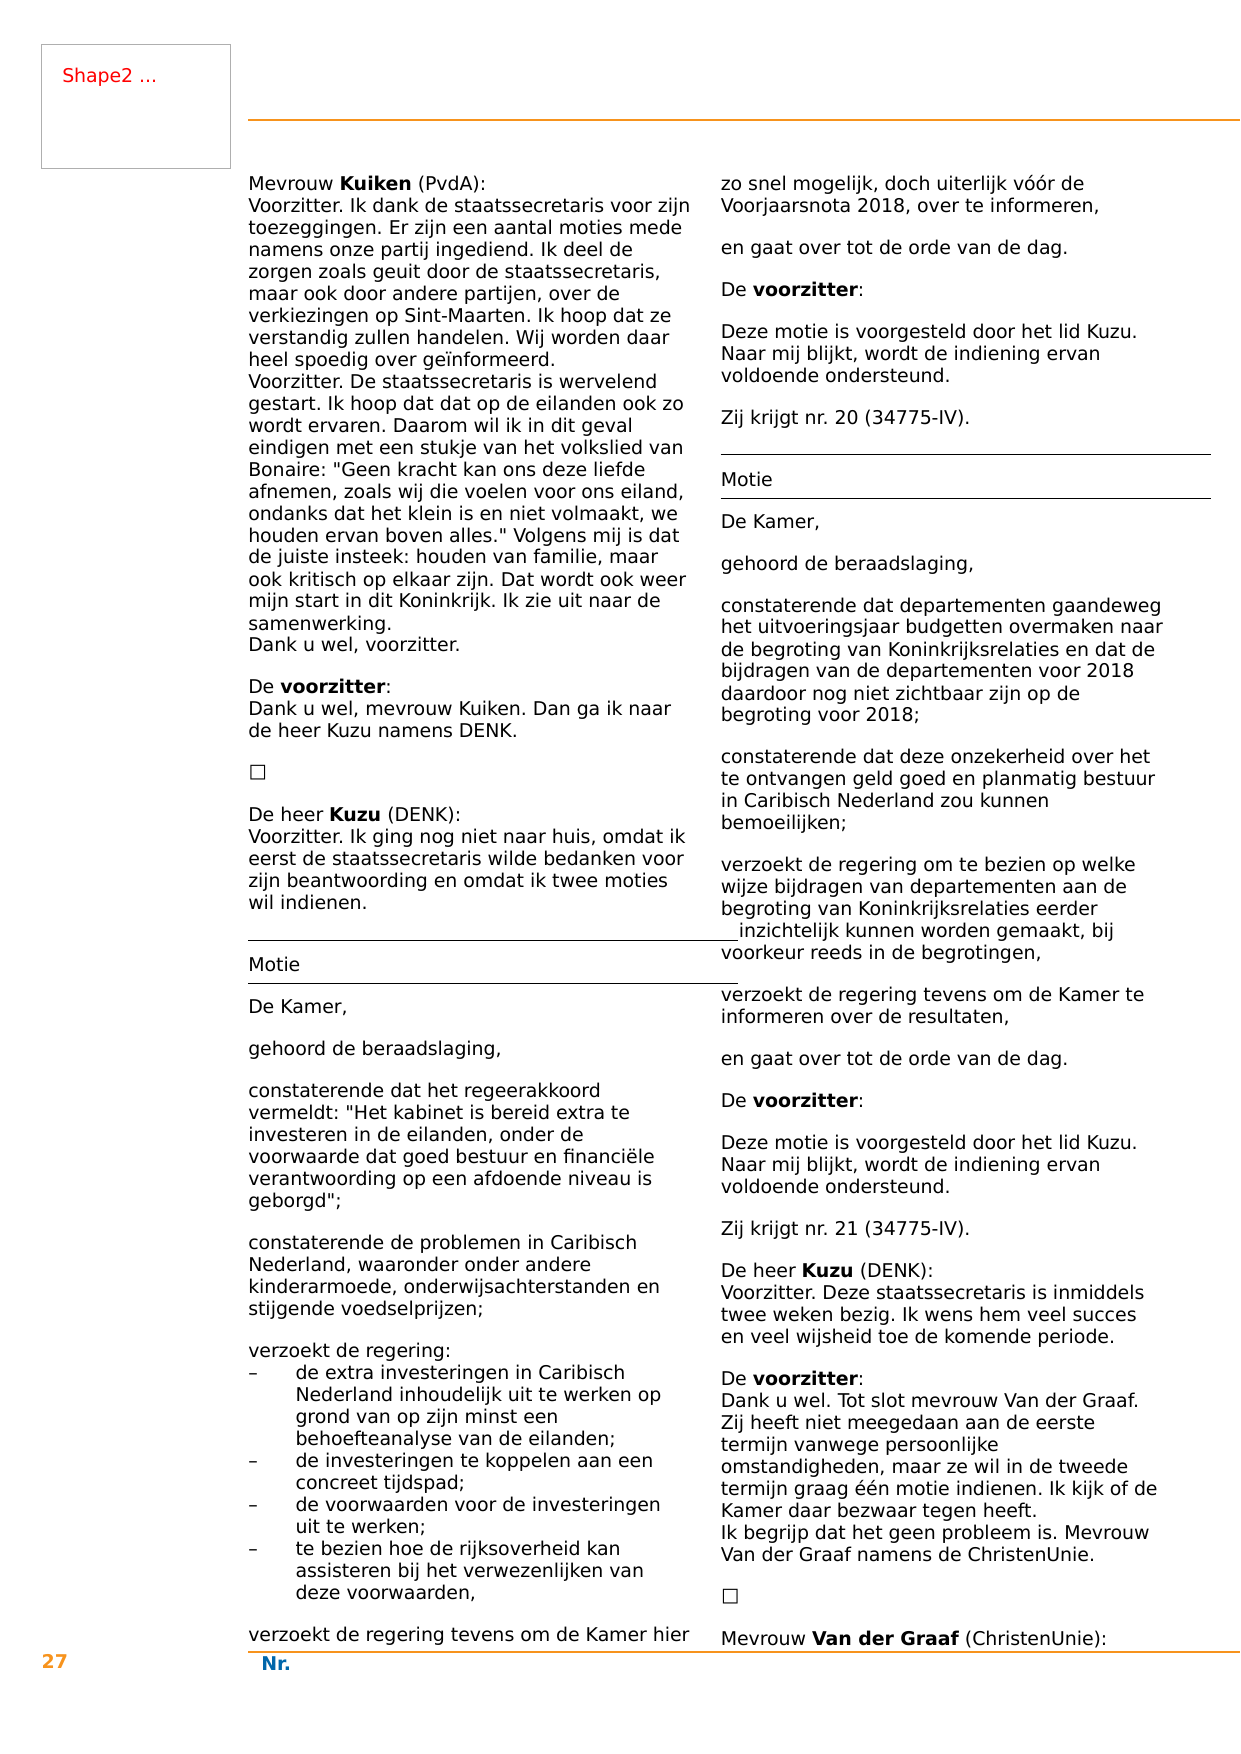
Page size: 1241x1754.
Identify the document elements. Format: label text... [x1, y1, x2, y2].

text en gaat over tot de orde van de dag. [721, 1048, 1163, 1070]
text constaterende dat het regeerakkoord vermeldt: "Het kabinet is bereid extra te investeren in de eilanden, onder de voorwaarde dat goed bestuur en financiële verantwoording op een afdoende niveau is geborgd"; [248, 1080, 691, 1212]
text Dank u wel, voorzitter. [248, 634, 691, 656]
text Motie [248, 954, 691, 976]
text verzoekt de regering tevens om de Kamer te informeren over de resultaten, [721, 984, 1163, 1028]
list de voorwaarden voor de investeringen uit te werken; [248, 1494, 691, 1538]
text De voorzitter: [248, 676, 691, 698]
text gehoord de beraadslaging, [721, 552, 1163, 574]
text ⬜ [248, 762, 691, 784]
text Motie [721, 468, 1163, 491]
text Dank u wel, mevrouw Kuiken. Dan ga ik naar de heer Kuzu namens DENK. [248, 698, 691, 742]
text Voorzitter. De staatssecretaris is wervelend gestart. Ik hoop dat dat op de eilanden ook zo wordt ervaren. Daarom wil ik in dit geval eindigen met een stukje van het volkslied van Bonaire: "Geen kracht kan ons deze liefde afnemen, zoals wij die voelen voor ons eiland, ondanks dat het klein is en niet volmaakt, we houden ervan boven alles." Volgens mij is dat de juiste insteek: houden van familie, maar ook kritisch op elkaar zijn. Dat wordt ook weer mijn start in dit Koninkrijk. Ik zie uit naar de samenwerking. [248, 371, 691, 634]
text Dank u wel. Tot slot mevrouw Van der Graaf. Zij heeft niet meegedaan aan de eerste termijn vanwege persoonlijke omstandigheden, maar ze wil in de tweede termijn graag één motie indienen. Ik kijk of de Kamer daar bezwaar tegen heeft. [721, 1390, 1163, 1522]
text De voorzitter: [721, 1368, 1163, 1390]
list te bezien hoe de rijksoverheid kan assisteren bij het verwezenlijken van deze voorwaarden, [248, 1538, 691, 1603]
text De voorzitter: [721, 279, 1163, 301]
text De voorzitter: [721, 1090, 1163, 1112]
text De Kamer, [248, 996, 691, 1018]
text Deze motie is voorgesteld door het lid Kuzu. Naar mij blijkt, wordt de indiening ervan voldoende ondersteund. [721, 321, 1163, 387]
text Ik begrijp dat het geen probleem is. Mevrouw Van der Graaf namens de ChristenUnie. [721, 1522, 1163, 1566]
text Zij krijgt nr. 20 (34775-IV). [721, 407, 1163, 429]
list de extra investeringen in Caribisch Nederland inhoudelijk uit te werken op grond van op zijn minst een behoefteanalyse van de eilanden; [248, 1362, 691, 1450]
text en gaat over tot de orde van de dag. [721, 237, 1163, 259]
text constaterende dat departementen gaandeweg het uitvoeringsjaar budgetten overmaken naar de begroting van Koninkrijksrelaties en dat de bijdragen van de departementen voor 2018 daardoor nog niet zichtbaar zijn op de begroting voor 2018; [721, 594, 1163, 726]
text ⬜ [721, 1586, 1163, 1608]
text zo snel mogelijk, doch uiterlijk vóór de Voorjaarsnota 2018, over te informeren, [721, 173, 1163, 217]
text verzoekt de regering: [248, 1340, 691, 1362]
text Deze motie is voorgesteld door het lid Kuzu. Naar mij blijkt, wordt de indiening ervan voldoende ondersteund. [721, 1132, 1163, 1198]
text constaterende de problemen in Caribisch Nederland, waaronder onder andere kinderarmoede, onderwijsachterstanden en stijgende voedselprijzen; [248, 1232, 691, 1320]
text Mevrouw Kuiken (PvdA): [248, 173, 691, 195]
text Voorzitter. Deze staatssecretaris is inmiddels twee weken bezig. Ik wens hem veel succes en veel wijsheid toe de komende periode. [721, 1282, 1163, 1348]
text verzoekt de regering om te bezien op welke wijze bijdragen van departementen aan de begroting van Koninkrijksrelaties eerder inzichtelijk kunnen worden gemaakt, bij voorkeur reeds in de begrotingen, [721, 854, 1163, 964]
text Mevrouw Van der Graaf (ChristenUnie): [721, 1628, 1163, 1650]
text De Kamer, [721, 511, 1163, 532]
text gehoord de beraadslaging, [248, 1038, 691, 1060]
text constaterende dat deze onzekerheid over het te ontvangen geld goed en planmatig bestuur in Caribisch Nederland zou kunnen bemoeilijken; [721, 746, 1163, 834]
list de investeringen te koppelen aan een concreet tijdspad; [248, 1450, 691, 1494]
text verzoekt de regering tevens om de Kamer hier [248, 1623, 691, 1646]
text De heer Kuzu (DENK): [721, 1260, 1163, 1282]
text De heer Kuzu (DENK): [248, 804, 691, 826]
text Voorzitter. Ik dank de staatssecretaris voor zijn toezeggingen. Er zijn een aantal moties mede namens onze partij ingediend. Ik deel de zorgen zoals geuit door de staatssecretaris, maar ook door andere partijen, over de verkiezingen op Sint-Maarten. Ik hoop dat ze verstandig zullen handelen. Wij worden daar heel spoedig over geïnformeerd. [248, 195, 691, 371]
text Voorzitter. Ik ging nog niet naar huis, omdat ik eerst de staatssecretaris wilde bedanken voor zijn beantwoording en omdat ik twee moties wil indienen. [248, 826, 691, 914]
text Zij krijgt nr. 21 (34775-IV). [721, 1218, 1163, 1240]
